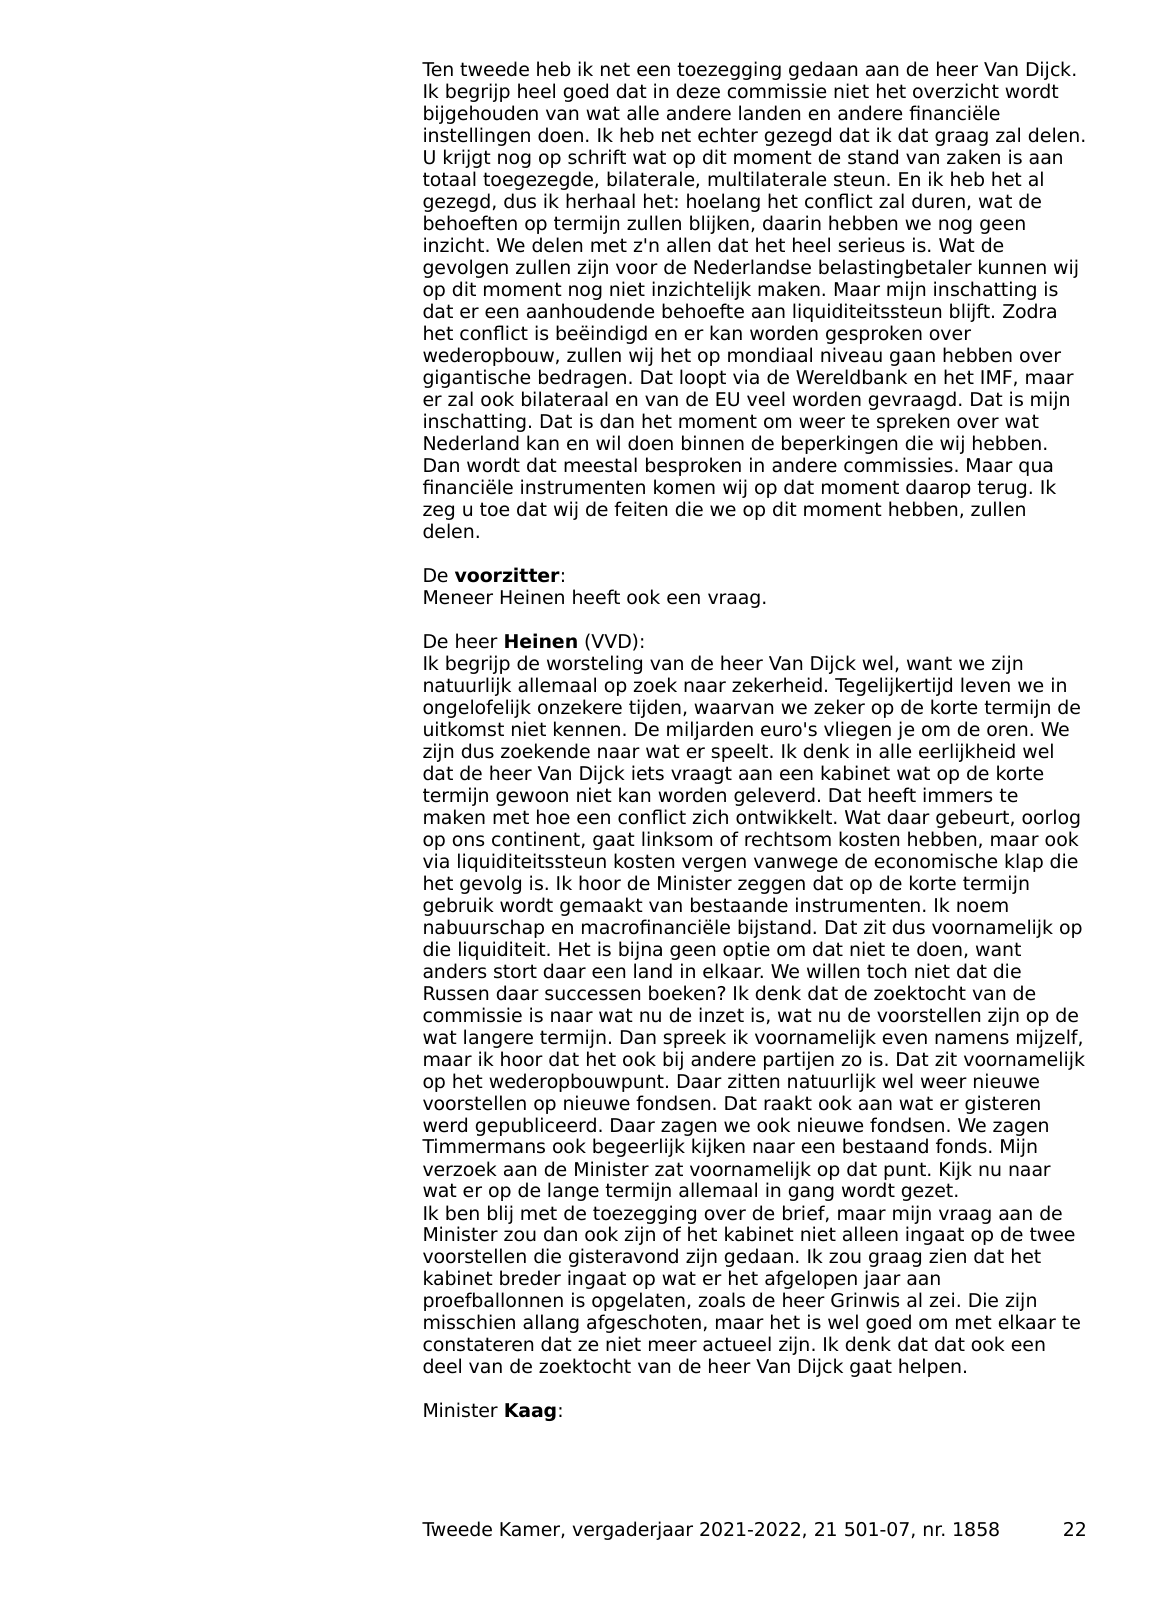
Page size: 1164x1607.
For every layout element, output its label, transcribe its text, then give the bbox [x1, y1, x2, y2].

text Ik ben blij met de toezegging over de brief, maar mijn vraag aan de Minister zou dan ook zijn of het kabinet niet alleen ingaat op de twee voorstellen die gisteravond zijn gedaan. Ik zou graag zien dat het kabinet breder ingaat op wat er het afgelopen jaar aan proefballonnen is opgelaten, zoals de heer Grinwis al zei. Die zijn misschien allang afgeschoten, maar het is wel goed om met elkaar te constateren dat ze niet meer actueel zijn. Ik denk dat dat ook een deel van de zoektocht van de heer Van Dijck gaat helpen. [422, 1202, 1087, 1378]
text Ik begrijp de worsteling van de heer Van Dijck wel, want we zijn natuurlijk allemaal op zoek naar zekerheid. Tegelijkertijd leven we in ongelofelijk onzekere tijden, waarvan we zeker op de korte termijn de uitkomst niet kennen. De miljarden euro's vliegen je om de oren. We zijn dus zoekende naar wat er speelt. Ik denk in alle eerlijkheid wel dat de heer Van Dijck iets vraagt aan een kabinet wat op de korte termijn gewoon niet kan worden geleverd. Dat heeft immers te maken met hoe een conflict zich ontwikkelt. Wat daar gebeurt, oorlog op ons continent, gaat linksom of rechtsom kosten hebben, maar ook via liquiditeitssteun kosten vergen vanwege de economische klap die het gevolg is. Ik hoor de Minister zeggen dat op de korte termijn gebruik wordt gemaakt van bestaande instrumenten. Ik noem nabuurschap en macrofinanciële bijstand. Dat zit dus voornamelijk op die liquiditeit. Het is bijna geen optie om dat niet te doen, want anders stort daar een land in elkaar. We willen toch niet dat die Russen daar successen boeken? Ik denk dat de zoektocht van de commissie is naar wat nu de inzet is, wat nu de voorstellen zijn op de wat langere termijn. Dan spreek ik voornamelijk even namens mijzelf, maar ik hoor dat het ook bij andere partijen zo is. Dat zit voornamelijk op het wederopbouwpunt. Daar zitten natuurlijk wel weer nieuwe voorstellen op nieuwe fondsen. Dat raakt ook aan wat er gisteren werd gepubliceerd. Daar zagen we ook nieuwe fondsen. We zagen Timmermans ook begeerlijk kijken naar een bestaand fonds. Mijn verzoek aan de Minister zat voornamelijk op dat punt. Kijk nu naar wat er op de lange termijn allemaal in gang wordt gezet. [422, 653, 1087, 1202]
text De voorzitter: [422, 565, 1087, 587]
text Ten tweede heb ik net een toezegging gedaan aan de heer Van Dijck. Ik begrijp heel goed dat in deze commissie niet het overzicht wordt bijgehouden van wat alle andere landen en andere financiële instellingen doen. Ik heb net echter gezegd dat ik dat graag zal delen. U krijgt nog op schrift wat op dit moment de stand van zaken is aan totaal toegezegde, bilaterale, multilaterale steun. En ik heb het al gezegd, dus ik herhaal het: hoelang het conflict zal duren, wat de behoeften op termijn zullen blijken, daarin hebben we nog geen inzicht. We delen met z'n allen dat het heel serieus is. Wat de gevolgen zullen zijn voor de Nederlandse belastingbetaler kunnen wij op dit moment nog niet inzichtelijk maken. Maar mijn inschatting is dat er een aanhoudende behoefte aan liquiditeitssteun blijft. Zodra het conflict is beëindigd en er kan worden gesproken over wederopbouw, zullen wij het op mondiaal niveau gaan hebben over gigantische bedragen. Dat loopt via de Wereldbank en het IMF, maar er zal ook bilateraal en van de EU veel worden gevraagd. Dat is mijn inschatting. Dat is dan het moment om weer te spreken over wat Nederland kan en wil doen binnen de beperkingen die wij hebben. Dan wordt dat meestal besproken in andere commissies. Maar qua financiële instrumenten komen wij op dat moment daarop terug. Ik zeg u toe dat wij de feiten die we op dit moment hebben, zullen delen. [422, 59, 1087, 543]
text De heer Heinen (VVD): [422, 631, 1087, 653]
text Meneer Heinen heeft ook een vraag. [422, 587, 1087, 609]
text Minister Kaag: [422, 1400, 1087, 1422]
